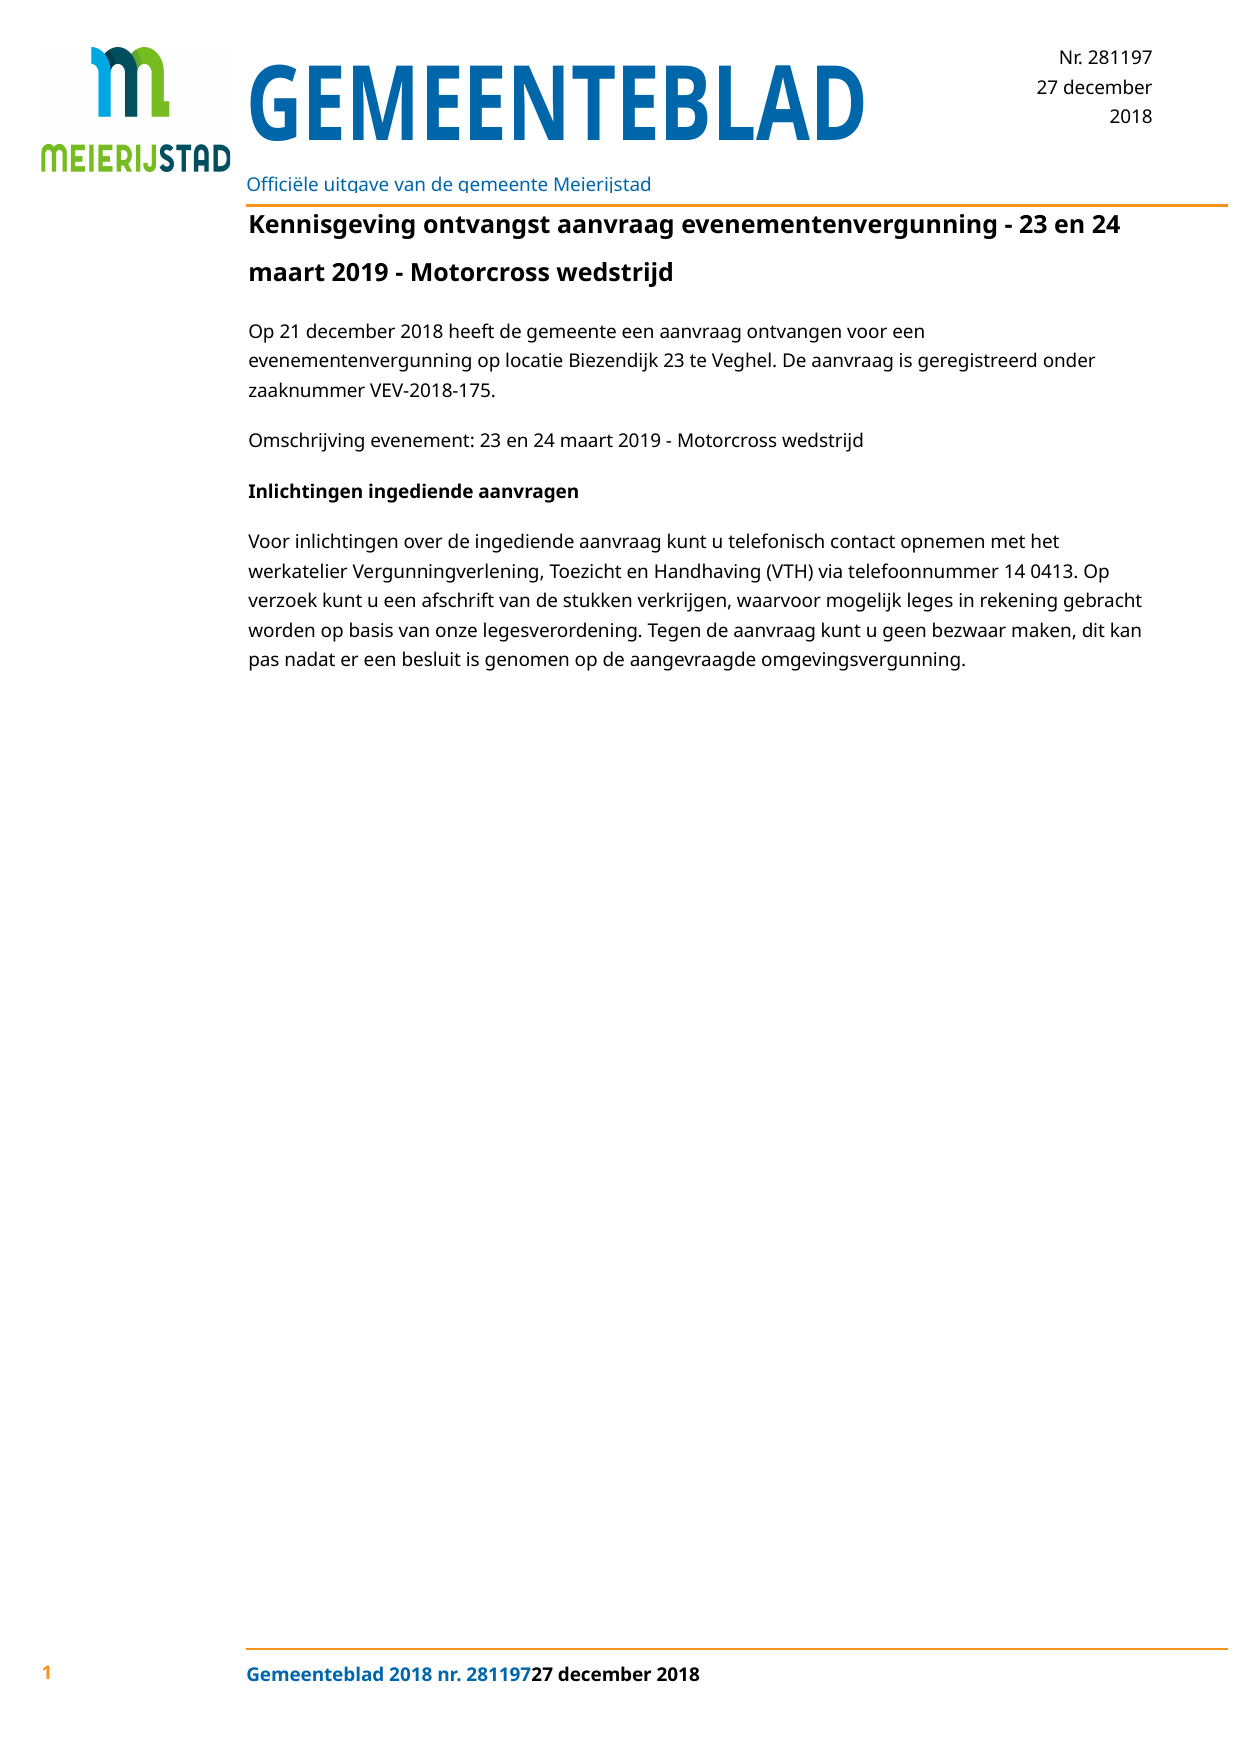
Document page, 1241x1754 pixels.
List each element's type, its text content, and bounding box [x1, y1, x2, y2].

picture [41, 47, 231, 172]
text Voor inlichtingen over de ingediende aanvraag kunt u telefonisch contact opnemen met het werkatelier Vergunningverlening, Toezicht en Handhaving (VTH) via telefoonnummer 14 0413. Op verzoek kunt u een afschrift van de stukken verkrijgen, waarvoor mogelijk leges in rekening gebracht worden op basis van onze legesverordening. Tegen de aanvraag kunt u geen bezwaar maken, dit kan pas nadat er een besluit is genomen op de aangevraagde omgevingsvergunning. [248, 528, 1152, 672]
text Inlichtingen ingediende aanvragen [248, 478, 1152, 504]
text Omschrijving evenement: 23 en 24 maart 2019 - Motorcross wedstrijd [248, 427, 1152, 453]
text Kennisgeving ontvangst aanvraag evenementenvergunning - 23 en 24 maart 2019 - Motorcross wedstrijd [248, 207, 1152, 288]
text Op 21 december 2018 heeft de gemeente een aanvraag ontvangen voor een evenementenvergunning op locatie Biezendijk 23 te Veghel. De aanvraag is geregistreerd onder zaaknummer VEV-2018-175. [248, 318, 1152, 403]
